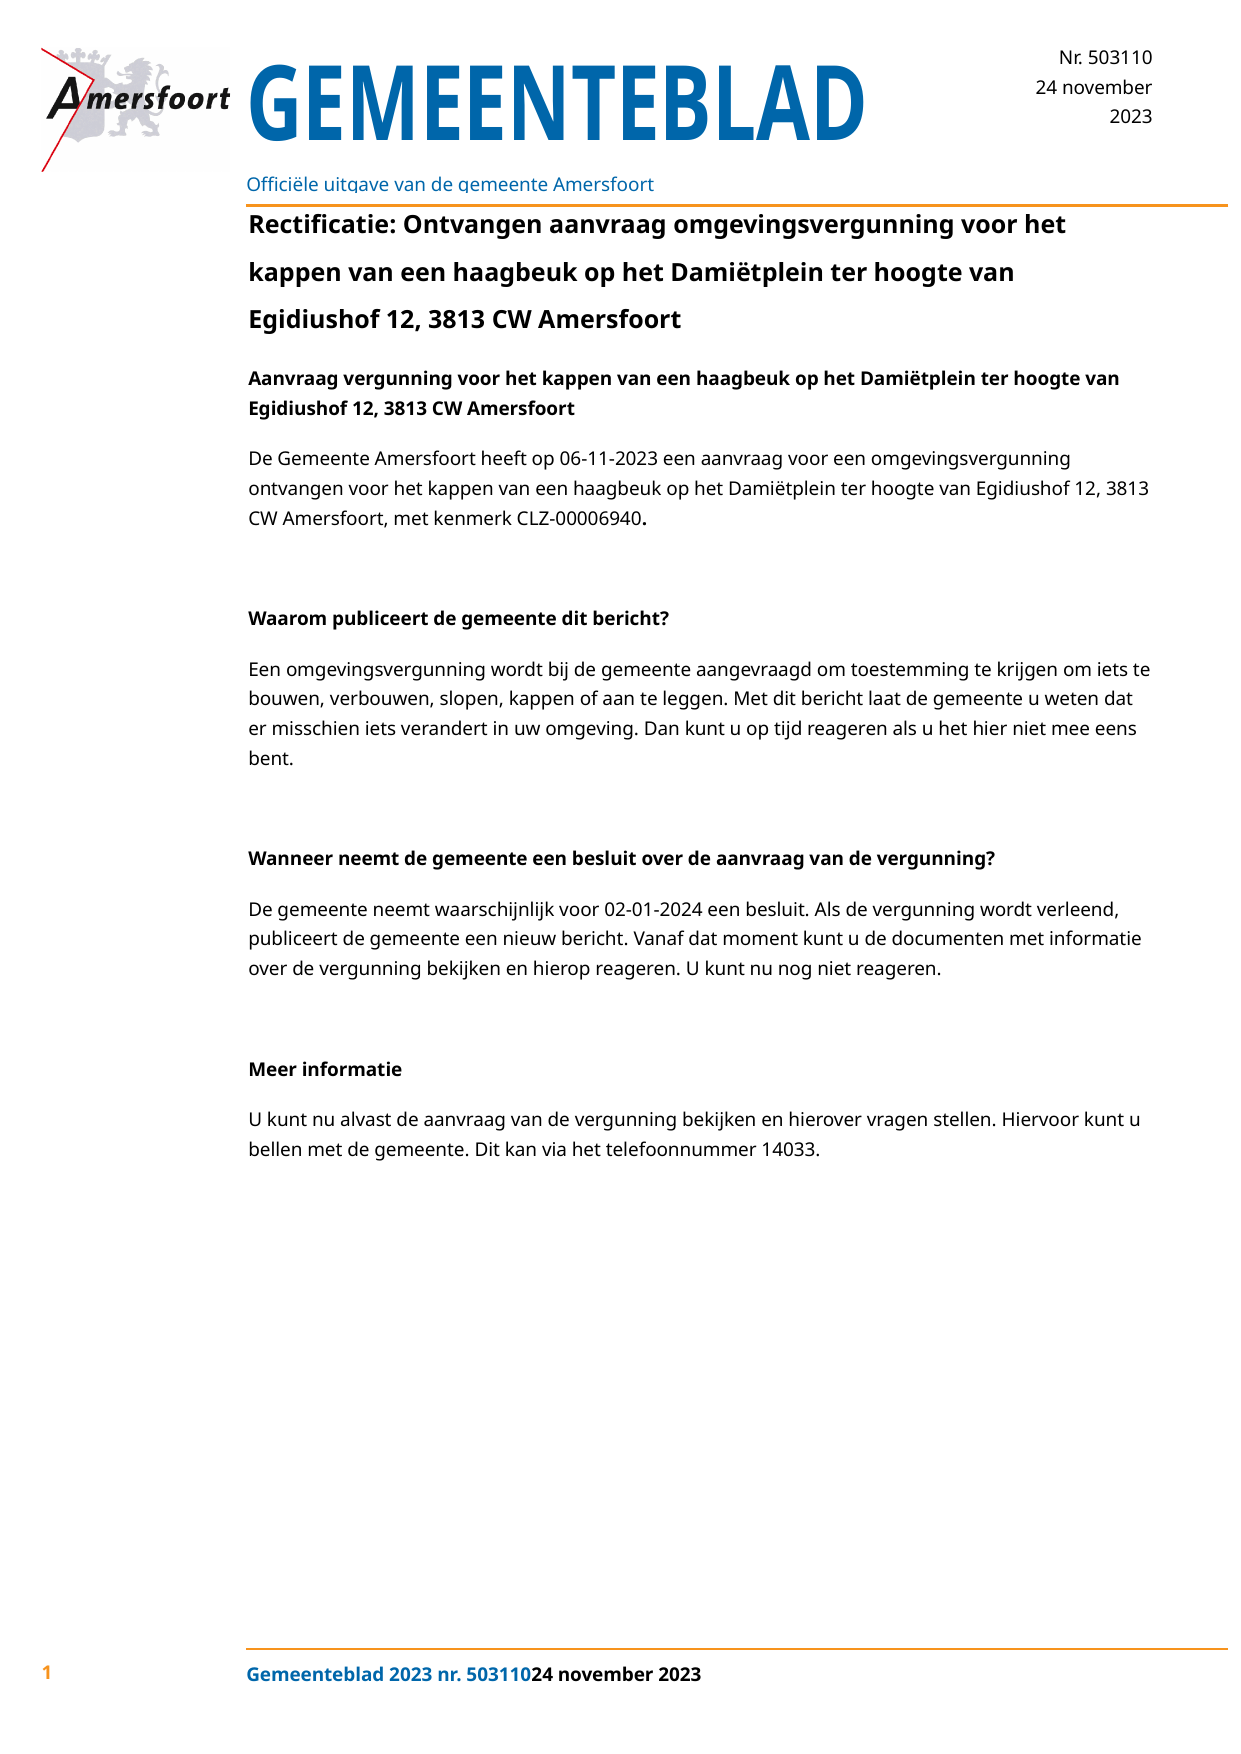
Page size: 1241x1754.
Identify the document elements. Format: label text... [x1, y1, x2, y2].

text Meer informatie [248, 1056, 1152, 1082]
picture [41, 47, 231, 172]
text De gemeente neemt waarschijnlijk voor 02-01-2024 een besluit. Als de vergunning wordt verleend, publiceert de gemeente een nieuw bericht. Vanaf dat moment kunt u de documenten met informatie over de vergunning bekijken en hierop reageren. U kunt nu nog niet reageren. [248, 896, 1152, 981]
text Rectificatie: Ontvangen aanvraag omgevingsvergunning voor het kappen van een haagbeuk op het Damiëtplein ter hoogte van Egidiushof 12, 3813 CW Amersfoort [248, 207, 1152, 336]
text Waarom publiceert de gemeente dit bericht? [248, 606, 1152, 631]
text De Gemeente Amersfoort heeft op 06-11-2023 een aanvraag voor een omgevingsvergunning ontvangen voor het kappen van een haagbeuk op het Damiëtplein ter hoogte van Egidiushof 12, 3813 CW Amersfoort, met kenmerk CLZ-00006940. [248, 446, 1152, 530]
text Een omgevingsvergunning wordt bij de gemeente aangevraagd om toestemming te krijgen om iets te bouwen, verbouwen, slopen, kappen of aan te leggen. Met dit bericht laat de gemeente u weten dat er misschien iets verandert in uw omgeving. Dan kunt u op tijd reageren als u het hier niet mee eens bent. [248, 656, 1152, 770]
text U kunt nu alvast de aanvraag van de vergunning bekijken en hierover vragen stellen. Hiervoor kunt u bellen met de gemeente. Dit kan via het telefoonnummer 14033. [248, 1106, 1152, 1162]
text Aanvraag vergunning voor het kappen van een haagbeuk op het Damiëtplein ter hoogte van Egidiushof 12, 3813 CW Amersfoort [248, 366, 1152, 421]
text Wanneer neemt de gemeente een besluit over de aanvraag van de vergunning? [248, 846, 1152, 871]
